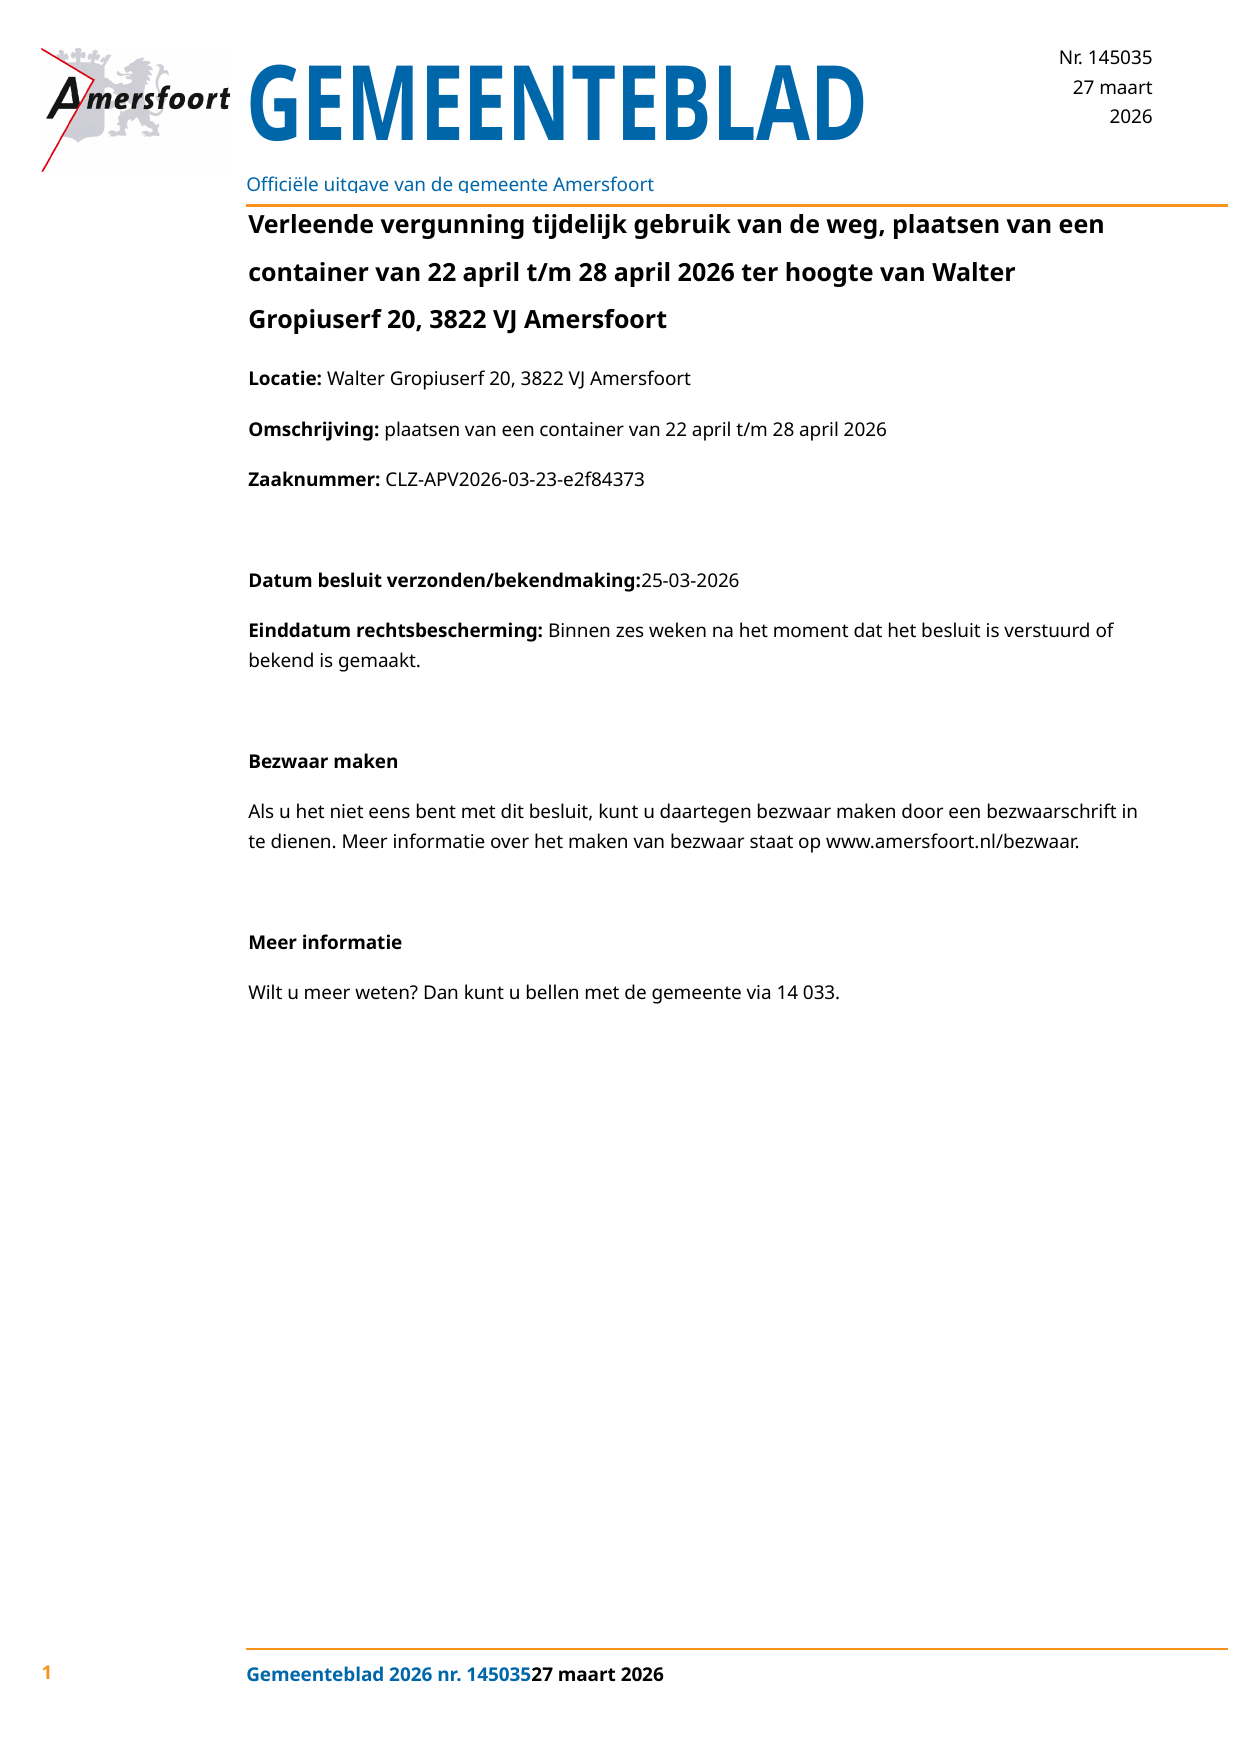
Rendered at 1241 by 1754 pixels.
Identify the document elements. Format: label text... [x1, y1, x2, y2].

text Zaaknummer: CLZ-APV2026-03-23-e2f84373 [248, 466, 1152, 492]
text Omschrijving: plaatsen van een container van 22 april t/m 28 april 2026 [248, 416, 1152, 442]
text Locatie: Walter Gropiuserf 20, 3822 VJ Amersfoort [248, 366, 1152, 391]
text Datum besluit verzonden/bekendmaking:25-03-2026 [248, 567, 1152, 593]
text Wilt u meer weten? Dan kunt u bellen met de gemeente via 14 033. [248, 979, 1152, 1005]
picture [41, 47, 231, 172]
text Meer informatie [248, 929, 1152, 954]
text Als u het niet eens bent met dit besluit, kunt u daartegen bezwaar maken door een bezwaarschrift in te dienen. Meer informatie over het maken van bezwaar staat op www.amersfoort.nl/bezwaar. [248, 798, 1152, 854]
text Bezwaar maken [248, 748, 1152, 774]
text Einddatum rechtsbescherming: Binnen zes weken na het moment dat het besluit is verstuurd of bekend is gemaakt. [248, 618, 1152, 673]
text Verleende vergunning tijdelijk gebruik van de weg, plaatsen van een container van 22 april t/m 28 april 2026 ter hoogte van Walter Gropiuserf 20, 3822 VJ Amersfoort [248, 207, 1152, 336]
